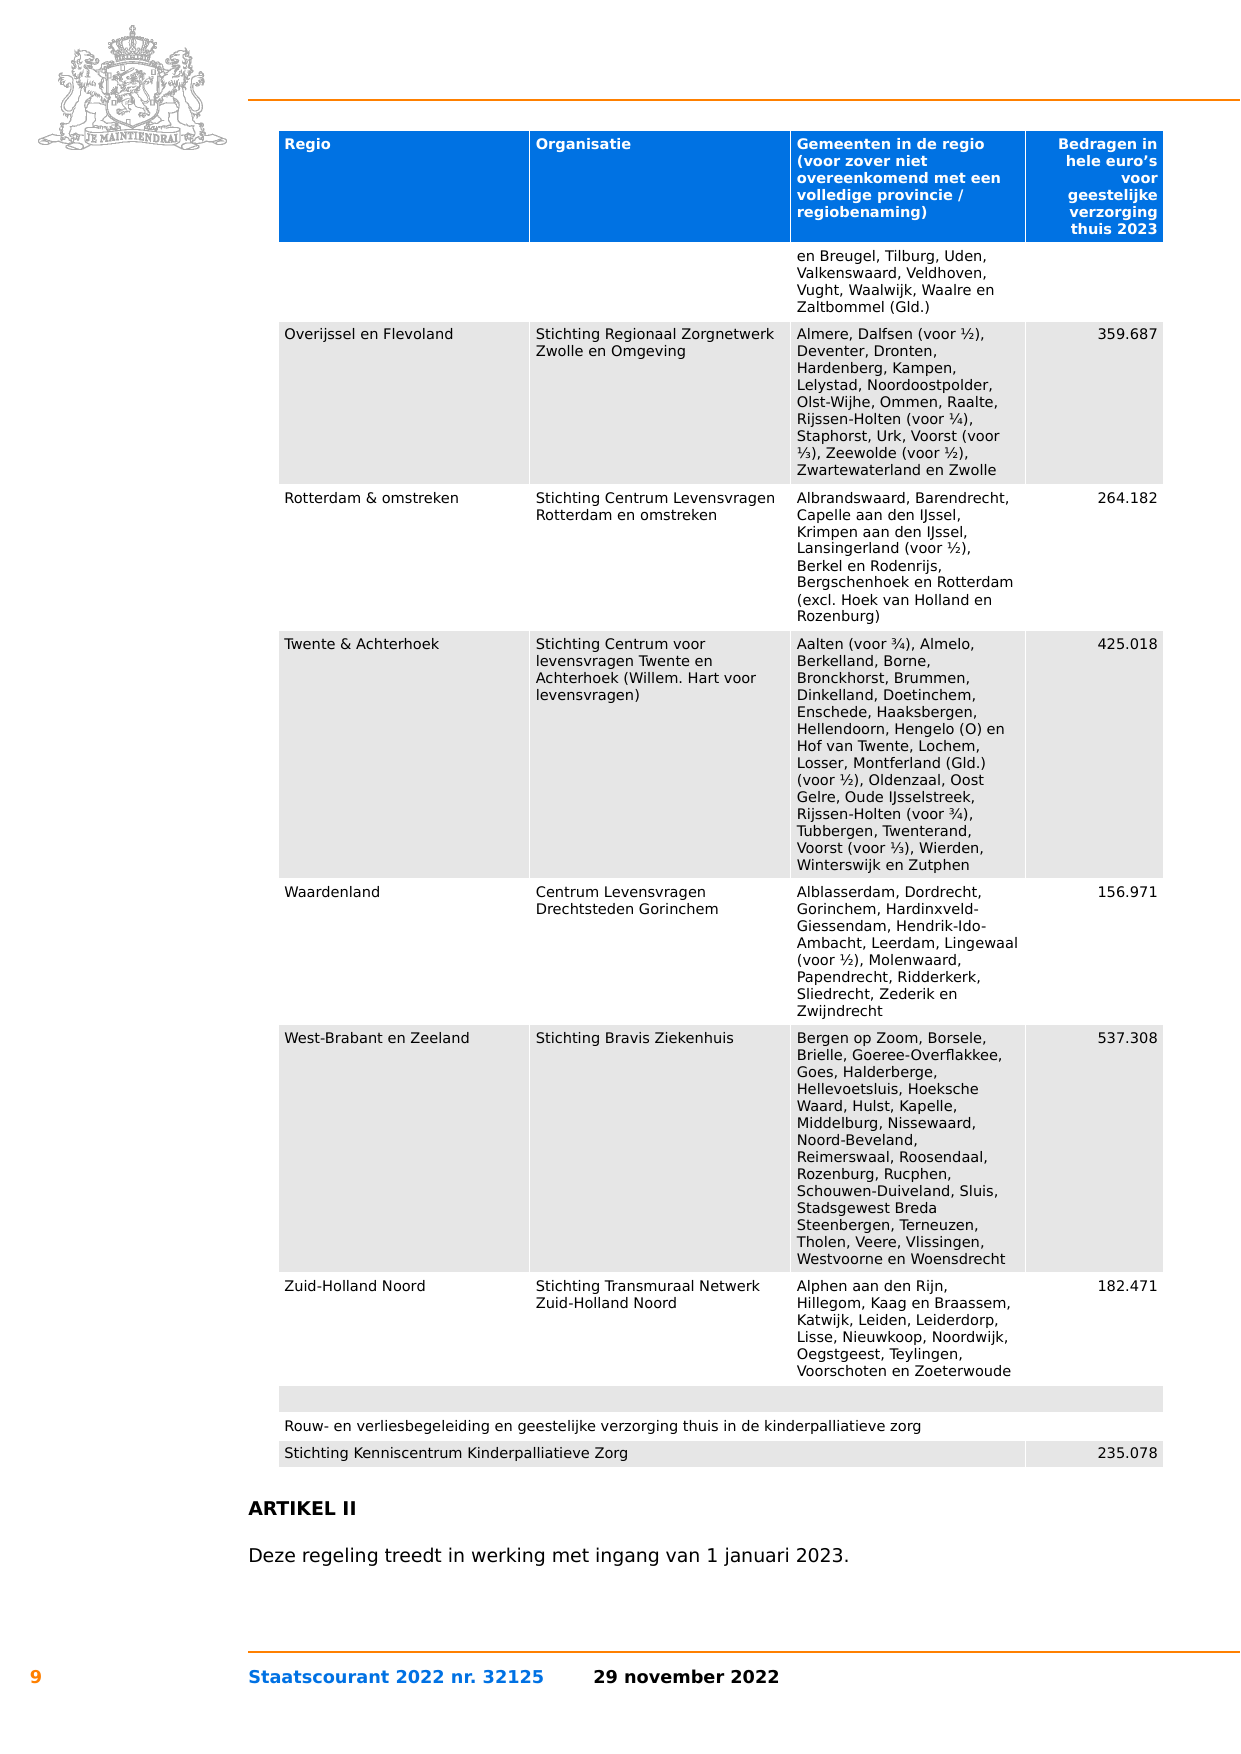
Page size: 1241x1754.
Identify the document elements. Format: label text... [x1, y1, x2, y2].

table_cell [1026, 1413, 1163, 1439]
table_cell Stichting Kenniscentrum Kinderpalliatieve Zorg [279, 1441, 1025, 1467]
table_header Regio [279, 131, 529, 242]
table_cell Stichting Bravis Ziekenhuis [530, 1025, 790, 1272]
table_cell 264.182 [1026, 485, 1163, 630]
table_cell Twente & Achterhoek [279, 631, 529, 878]
table_cell Waardenland [279, 879, 529, 1024]
table_cell Stichting Regionaal Zorgnetwerk Zwolle en Omgeving [530, 322, 790, 484]
table_cell Rotterdam & omstreken [279, 485, 529, 630]
table_cell Alblasserdam, Dordrecht, Gorinchem, Hardinxveld-Giessendam, Hendrik-Ido-Ambacht, Leerdam, Lingewaal (voor ½), Molenwaard, Papendrecht, Ridderkerk, Sliedrecht, Zederik en Zwijndrecht [791, 879, 1025, 1024]
table_header Gemeenten in de regio (voor zover niet overeenkomend met een volledige provincie / regiobenaming) [791, 131, 1025, 242]
table_cell [1026, 243, 1163, 321]
table_cell 425.018 [1026, 631, 1163, 878]
table_header Bedragen in hele euro’s voor geestelijke verzorging thuis 2023 [1026, 131, 1163, 242]
table_cell [530, 243, 790, 321]
table_cell West-Brabant en Zeeland [279, 1025, 529, 1272]
table_cell [279, 243, 529, 321]
table_cell Zuid-Holland Noord [279, 1274, 529, 1385]
table_cell 182.471 [1026, 1274, 1163, 1385]
table_cell [279, 1386, 1163, 1412]
table_cell Aalten (voor ¾), Almelo, Berkelland, Borne, Bronckhorst, Brummen, Dinkelland, Doetinchem, Enschede, Haaksbergen, Hellendoorn, Hengelo (O) en Hof van Twente, Lochem, Losser, Montferland (Gld.) (voor ½), Oldenzaal, Oost Gelre, Oude IJsselstreek, Rijssen-Holten (voor ¾), Tubbergen, Twenterand, Voorst (voor ⅓), Wierden, Winterswijk en Zutphen [791, 631, 1025, 878]
table_cell 359.687 [1026, 322, 1163, 484]
picture [38, 25, 227, 150]
table_cell Bergen op Zoom, Borsele, Brielle, Goeree-Overflakkee, Goes, Halderberge, Hellevoetsluis, Hoeksche Waard, Hulst, Kapelle, Middelburg, Nissewaard, Noord-Beveland, Reimerswaal, Roosendaal, Rozenburg, Rucphen, Schouwen-Duiveland, Sluis, Stadsgewest Breda Steenbergen, Terneuzen, Tholen, Veere, Vlissingen, Westvoorne en Woensdrecht [791, 1025, 1025, 1272]
subtitle ARTIKEL II [248, 1498, 1163, 1520]
table_header Organisatie [530, 131, 790, 242]
table_cell 156.971 [1026, 879, 1163, 1024]
table_cell en Breugel, Tilburg, Uden, Valkenswaard, Veldhoven, Vught, Waalwijk, Waalre en Zaltbommel (Gld.) [791, 243, 1025, 321]
table_cell Stichting Centrum voor levensvragen Twente en Achterhoek (Willem. Hart voor levensvragen) [530, 631, 790, 878]
table_cell Stichting Centrum Levensvragen Rotterdam en omstreken [530, 485, 790, 630]
table_cell Almere, Dalfsen (voor ½), Deventer, Dronten, Hardenberg, Kampen, Lelystad, Noordoostpolder, Olst-Wijhe, Ommen, Raalte, Rijssen-Holten (voor ¼), Staphorst, Urk, Voorst (voor ⅓), Zeewolde (voor ½), Zwartewaterland en Zwolle [791, 322, 1025, 484]
table_cell Stichting Transmuraal Netwerk Zuid-Holland Noord [530, 1274, 790, 1385]
table_cell Centrum Levensvragen Drechtsteden Gorinchem [530, 879, 790, 1024]
table_cell Albrandswaard, Barendrecht, Capelle aan den IJssel, Krimpen aan den IJssel, Lansingerland (voor ½), Berkel en Rodenrijs, Bergschenhoek en Rotterdam (excl. Hoek van Holland en Rozenburg) [791, 485, 1025, 630]
table_cell 537.308 [1026, 1025, 1163, 1272]
table_cell 235.078 [1026, 1441, 1163, 1467]
table_cell Alphen aan den Rijn, Hillegom, Kaag en Braassem, Katwijk, Leiden, Leiderdorp, Lisse, Nieuwkoop, Noordwijk, Oegstgeest, Teylingen, Voorschoten en Zoeterwoude [791, 1274, 1025, 1385]
text Deze regeling treedt in werking met ingang van 1 januari 2023. [248, 1545, 1163, 1567]
table_cell Overijssel en Flevoland [279, 322, 529, 484]
table_cell Rouw- en verliesbegeleiding en geestelijke verzorging thuis in de kinderpalliatieve zorg [279, 1413, 1025, 1439]
